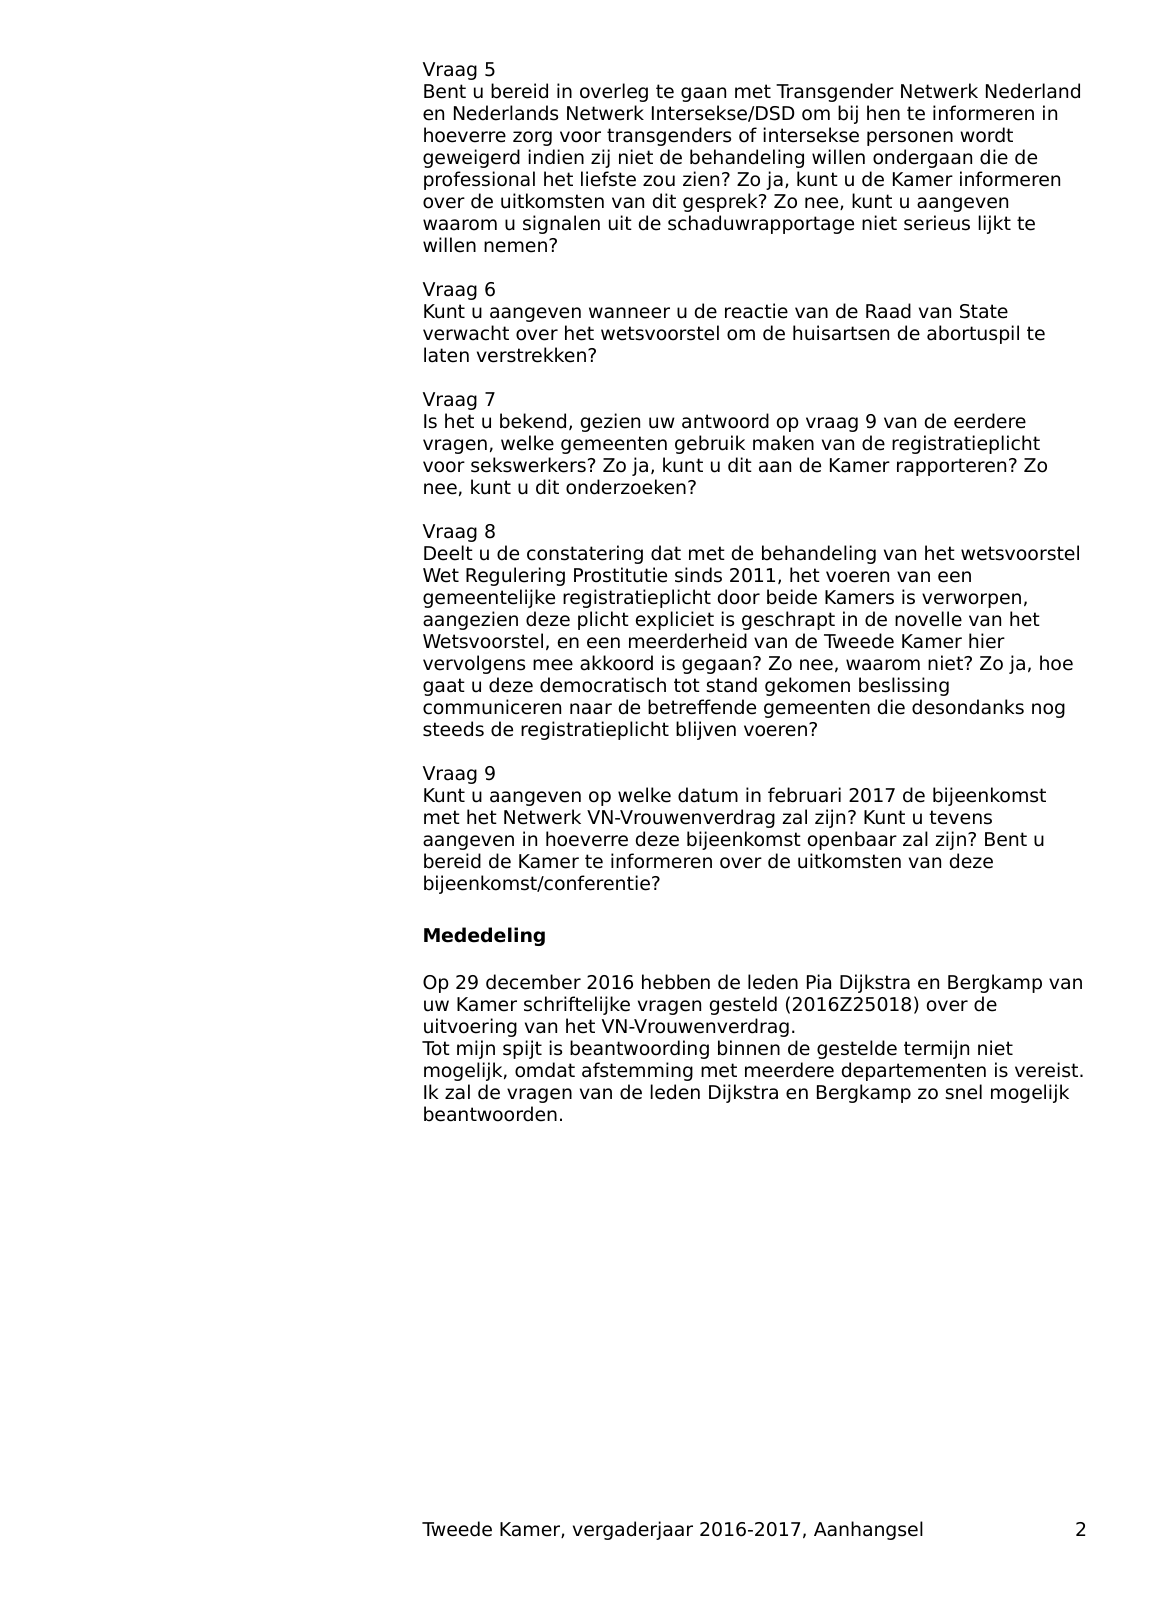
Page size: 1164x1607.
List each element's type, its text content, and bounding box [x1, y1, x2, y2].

text Tot mijn spijt is beantwoording binnen de gestelde termijn niet mogelijk, omdat afstemming met meerdere departementen is vereist. Ik zal de vragen van de leden Dijkstra en Bergkamp zo snel mogelijk beantwoorden. [422, 1038, 1087, 1126]
text Bent u bereid in overleg te gaan met Transgender Netwerk Nederland en Nederlands Netwerk Intersekse/DSD om bij hen te informeren in hoeverre zorg voor transgenders of intersekse personen wordt geweigerd indien zij niet de behandeling willen ondergaan die de professional het liefste zou zien? Zo ja, kunt u de Kamer informeren over de uitkomsten van dit gesprek? Zo nee, kunt u aangeven waarom u signalen uit de schaduwrapportage niet serieus lijkt te willen nemen? [422, 81, 1087, 257]
subtitle Mededeling [422, 925, 1087, 947]
text Vraag 6 [422, 279, 1087, 301]
text Deelt u de constatering dat met de behandeling van het wetsvoorstel Wet Regulering Prostitutie sinds 2011, het voeren van een gemeentelijke registratieplicht door beide Kamers is verworpen, aangezien deze plicht expliciet is geschrapt in de novelle van het Wetsvoorstel, en een meerderheid van de Tweede Kamer hier vervolgens mee akkoord is gegaan? Zo nee, waarom niet? Zo ja, hoe gaat u deze democratisch tot stand gekomen beslissing communiceren naar de betreffende gemeenten die desondanks nog steeds de registratieplicht blijven voeren? [422, 543, 1087, 741]
text Vraag 5 [422, 59, 1087, 81]
text Op 29 december 2016 hebben de leden Pia Dijkstra en Bergkamp van uw Kamer schriftelijke vragen gesteld (2016Z25018) over de uitvoering van het VN-Vrouwenverdrag. [422, 972, 1087, 1038]
text Kunt u aangeven wanneer u de reactie van de Raad van State verwacht over het wetsvoorstel om de huisartsen de abortuspil te laten verstrekken? [422, 301, 1087, 367]
text Vraag 7 [422, 389, 1087, 411]
text Is het u bekend, gezien uw antwoord op vraag 9 van de eerdere vragen, welke gemeenten gebruik maken van de registratieplicht voor sekswerkers? Zo ja, kunt u dit aan de Kamer rapporteren? Zo nee, kunt u dit onderzoeken? [422, 411, 1087, 499]
text Vraag 8 [422, 521, 1087, 543]
text Kunt u aangeven op welke datum in februari 2017 de bijeenkomst met het Netwerk VN-Vrouwenverdrag zal zijn? Kunt u tevens aangeven in hoeverre deze bijeenkomst openbaar zal zijn? Bent u bereid de Kamer te informeren over de uitkomsten van deze bijeenkomst/conferentie? [422, 785, 1087, 895]
text Vraag 9 [422, 763, 1087, 785]
